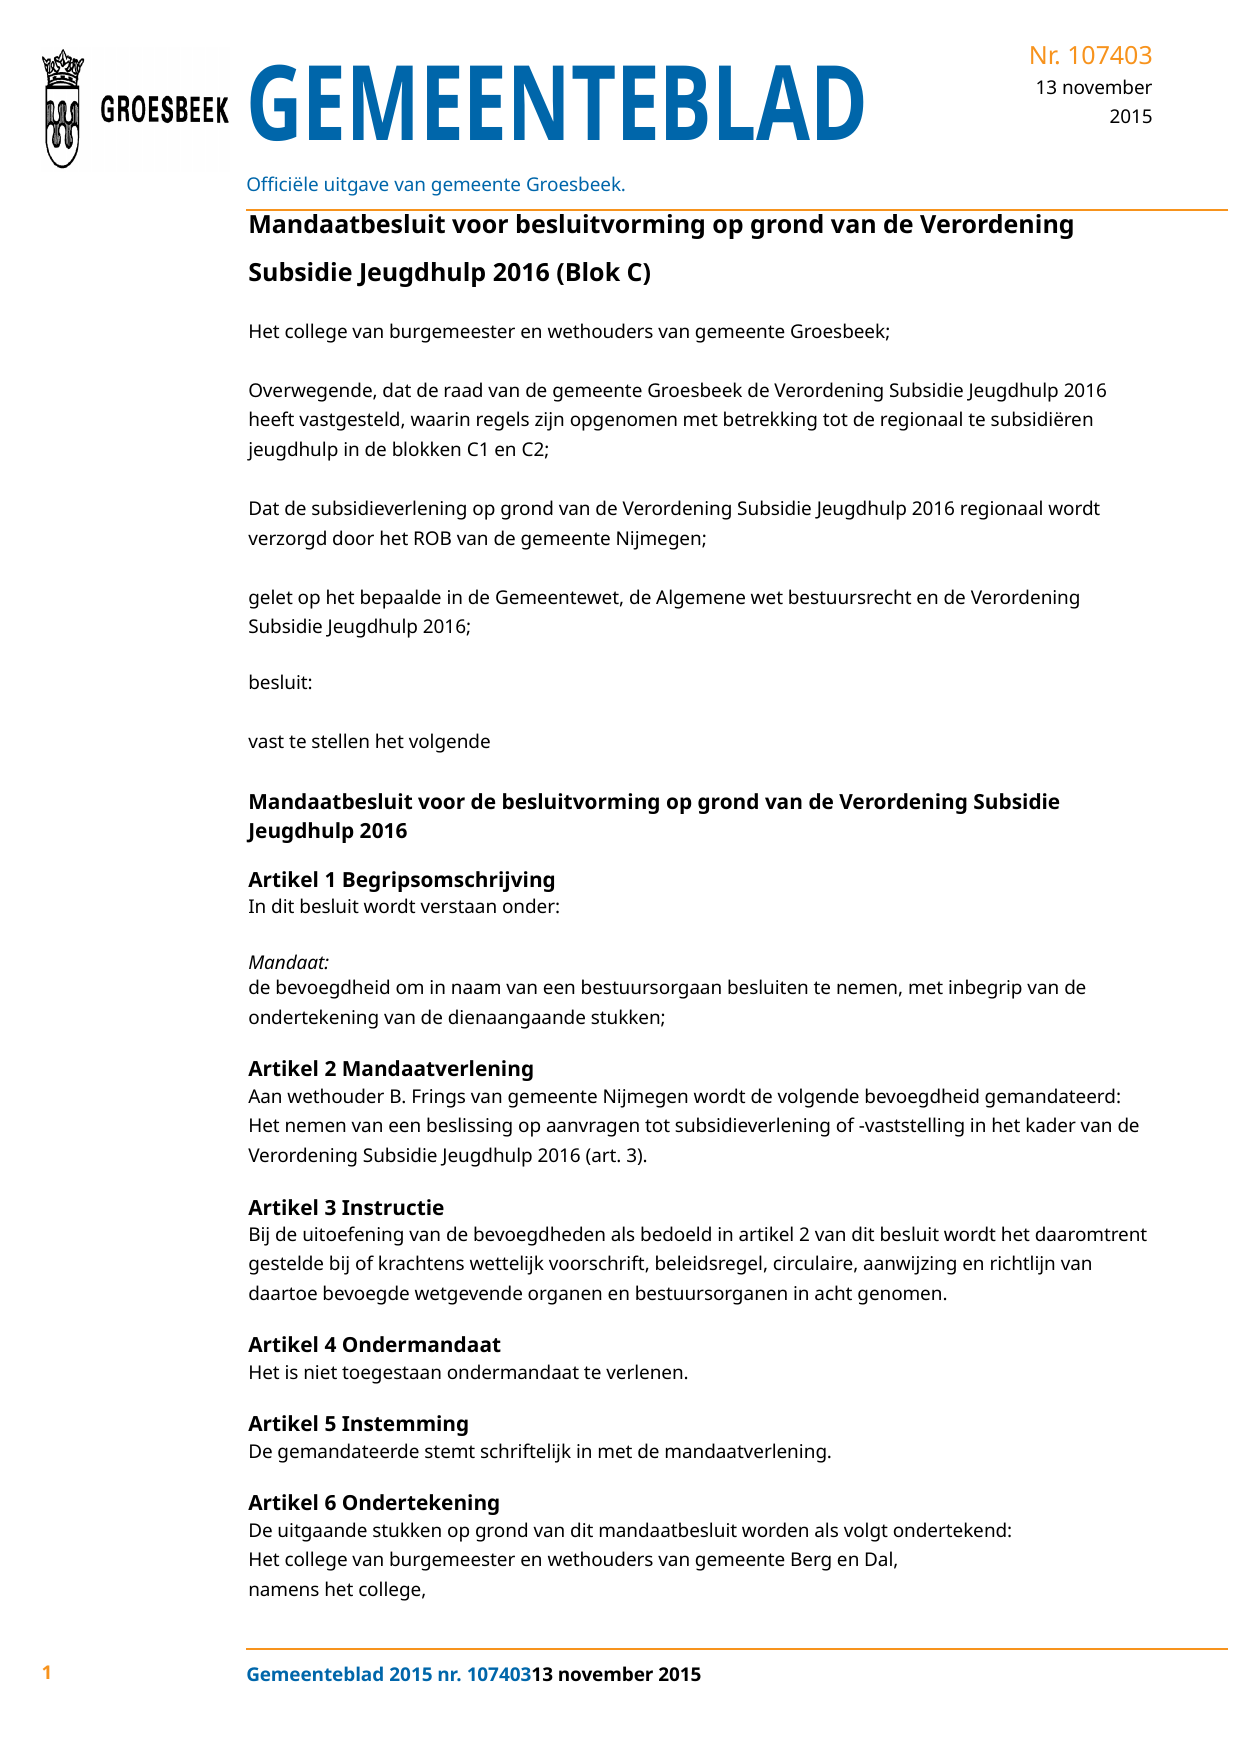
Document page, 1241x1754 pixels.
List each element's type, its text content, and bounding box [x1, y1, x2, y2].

text Aan wethouder B. Frings van gemeente Nijmegen wordt de volgende bevoegdheid gemandateerd: [248, 1083, 1152, 1109]
text Artikel 3 Instructie [248, 1193, 1152, 1221]
text Het is niet toegestaan ondermandaat te verlenen. [248, 1359, 1152, 1385]
text vast te stellen het volgende [248, 728, 1152, 754]
text Overwegende, dat de raad van de gemeente Groesbeek de Verordening Subsidie Jeugdhulp 2016 heeft vastgesteld, waarin regels zijn opgenomen met betrekking tot de regionaal te subsidiëren jeugdhulp in de blokken C1 en C2; [248, 377, 1152, 462]
text Mandaatbesluit voor de besluitvorming op grond van de Verordening Subsidie Jeugdhulp 2016 [248, 787, 1152, 844]
text De gemandateerde stemt schriftelijk in met de mandaatverlening. [248, 1438, 1152, 1464]
text Artikel 4 Ondermandaat [248, 1331, 1152, 1359]
text Artikel 6 Ondertekening [248, 1488, 1152, 1517]
text de bevoegdheid om in naam van een bestuursorgaan besluiten te nemen, met inbegrip van de ondertekening van de dienaangaande stukken; [248, 974, 1152, 1030]
text Artikel 1 Begripsomschrijving [248, 865, 1152, 893]
text Artikel 5 Instemming [248, 1409, 1152, 1438]
text gelet op het bepaalde in de Gemeentewet, de Algemene wet bestuursrecht en de Verordening Subsidie Jeugdhulp 2016; [248, 584, 1152, 639]
text Het college van burgemeester en wethouders van gemeente Groesbeek; [248, 318, 1152, 344]
text De uitgaande stukken op grond van dit mandaatbesluit worden als volgt ondertekend: [248, 1517, 1152, 1542]
text besluit: [248, 669, 1152, 695]
text Bij de uitoefening van de bevoegdheden als bedoeld in artikel 2 van dit besluit wordt het daaromtrent gestelde bij of krachtens wettelijk voorschrift, beleidsregel, circulaire, aanwijzing en richtlijn van daartoe bevoegde wetgevende organen en bestuursorganen in acht genomen. [248, 1221, 1152, 1306]
text Dat de subsidieverlening op grond van de Verordening Subsidie Jeugdhulp 2016 regionaal wordt verzorgd door het ROB van de gemeente Nijmegen; [248, 495, 1152, 551]
text Het college van burgemeester en wethouders van gemeente Berg en Dal, [248, 1546, 1152, 1572]
picture [41, 47, 231, 172]
text Mandaat: [248, 949, 1152, 974]
text Het nemen van een beslissing op aanvragen tot subsidieverlening of -vaststelling in het kader van de Verordening Subsidie Jeugdhulp 2016 (art. 3). [248, 1113, 1152, 1168]
text Mandaatbesluit voor besluitvorming op grond van de Verordening Subsidie Jeugdhulp 2016 (Blok C) [248, 211, 1152, 288]
text Artikel 2 Mandaatverlening [248, 1054, 1152, 1083]
text In dit besluit wordt verstaan onder: [248, 893, 1152, 919]
text namens het college, [248, 1576, 1152, 1602]
